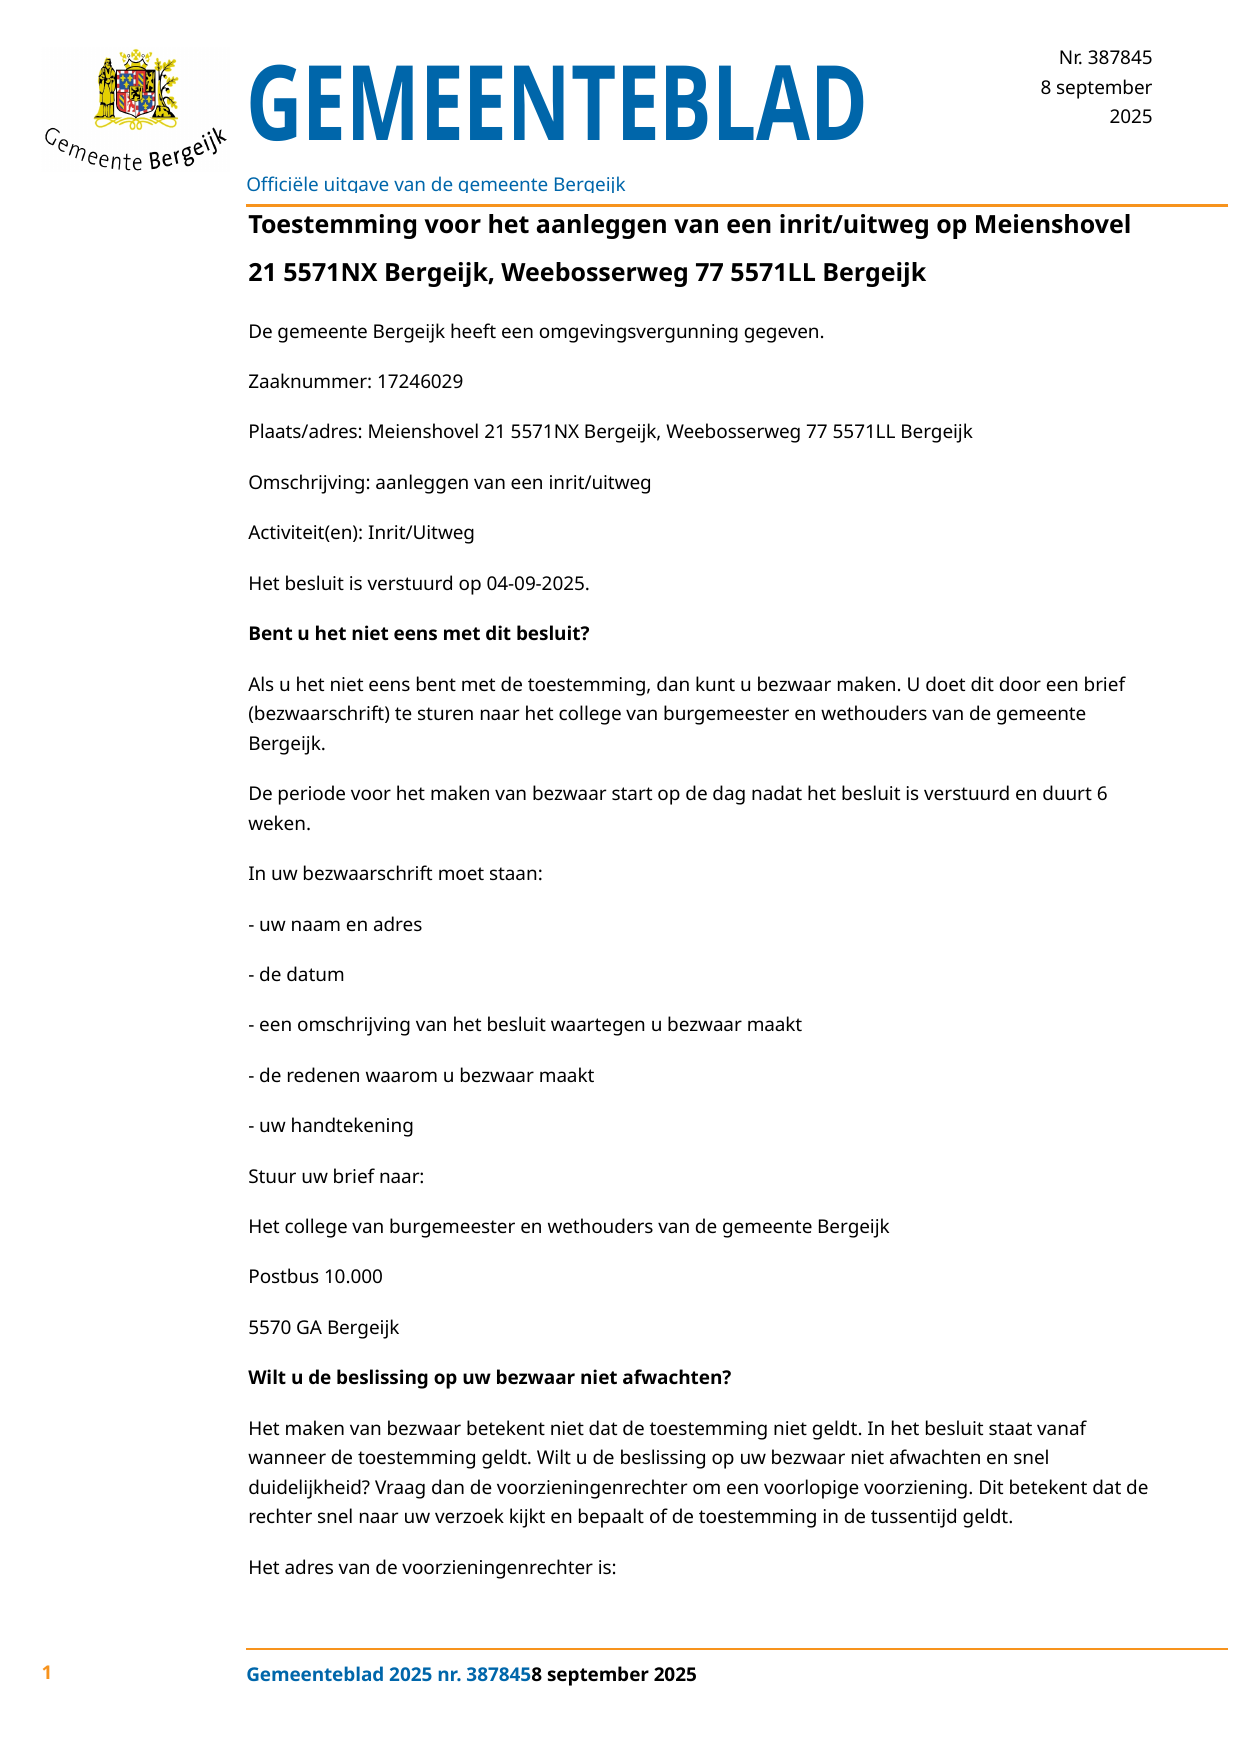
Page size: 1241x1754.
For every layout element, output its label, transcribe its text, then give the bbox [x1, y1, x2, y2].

text Omschrijving: aanleggen van een inrit/uitweg [248, 469, 1152, 495]
text Plaats/adres: Meienshovel 21 5571NX Bergeijk, Weebosserweg 77 5571LL Bergeijk [248, 419, 1152, 444]
text Het adres van de voorzieningenrechter is: [248, 1554, 1152, 1580]
text Het maken van bezwaar betekent niet dat de toestemming niet geldt. In het besluit staat vanaf wanneer de toestemming geldt. Wilt u de beslissing op uw bezwaar niet afwachten en snel duidelijkheid? Vraag dan de voorzieningenrechter om een voorlopige voorziening. Dit betekent dat de rechter snel naar uw verzoek kijkt en bepaalt of de toestemming in de tussentijd geldt. [248, 1415, 1152, 1529]
text Wilt u de beslissing op uw bezwaar niet afwachten? [248, 1364, 1152, 1390]
text Activiteit(en): Inrit/Uitweg [248, 519, 1152, 545]
text In uw bezwaarschrift moet staan: [248, 860, 1152, 886]
text Het besluit is verstuurd op 04-09-2025. [248, 570, 1152, 596]
text Het college van burgemeester en wethouders van de gemeente Bergeijk [248, 1213, 1152, 1239]
text Zaaknummer: 17246029 [248, 368, 1152, 394]
text Als u het niet eens bent met de toestemming, dan kunt u bezwaar maken. U doet dit door een brief (bezwaarschrift) te sturen naar het college van burgemeester en wethouders van de gemeente Bergeijk. [248, 671, 1152, 756]
text Bent u het niet eens met dit besluit? [248, 620, 1152, 646]
text 5570 GA Bergeijk [248, 1314, 1152, 1340]
text - een omschrijving van het besluit waartegen u bezwaar maakt [248, 1012, 1152, 1037]
text - de datum [248, 961, 1152, 987]
text - uw handtekening [248, 1112, 1152, 1138]
text Toestemming voor het aanleggen van een inrit/uitweg op Meienshovel 21 5571NX Bergeijk, Weebosserweg 77 5571LL Bergeijk [248, 207, 1152, 288]
text - uw naam en adres [248, 911, 1152, 937]
text Stuur uw brief naar: [248, 1163, 1152, 1189]
text - de redenen waarom u bezwaar maakt [248, 1062, 1152, 1088]
text De periode voor het maken van bezwaar start op de dag nadat het besluit is verstuurd en duurt 6 weken. [248, 780, 1152, 836]
text De gemeente Bergeijk heeft een omgevingsvergunning gegeven. [248, 318, 1152, 344]
text Postbus 10.000 [248, 1264, 1152, 1289]
picture [41, 47, 231, 172]
